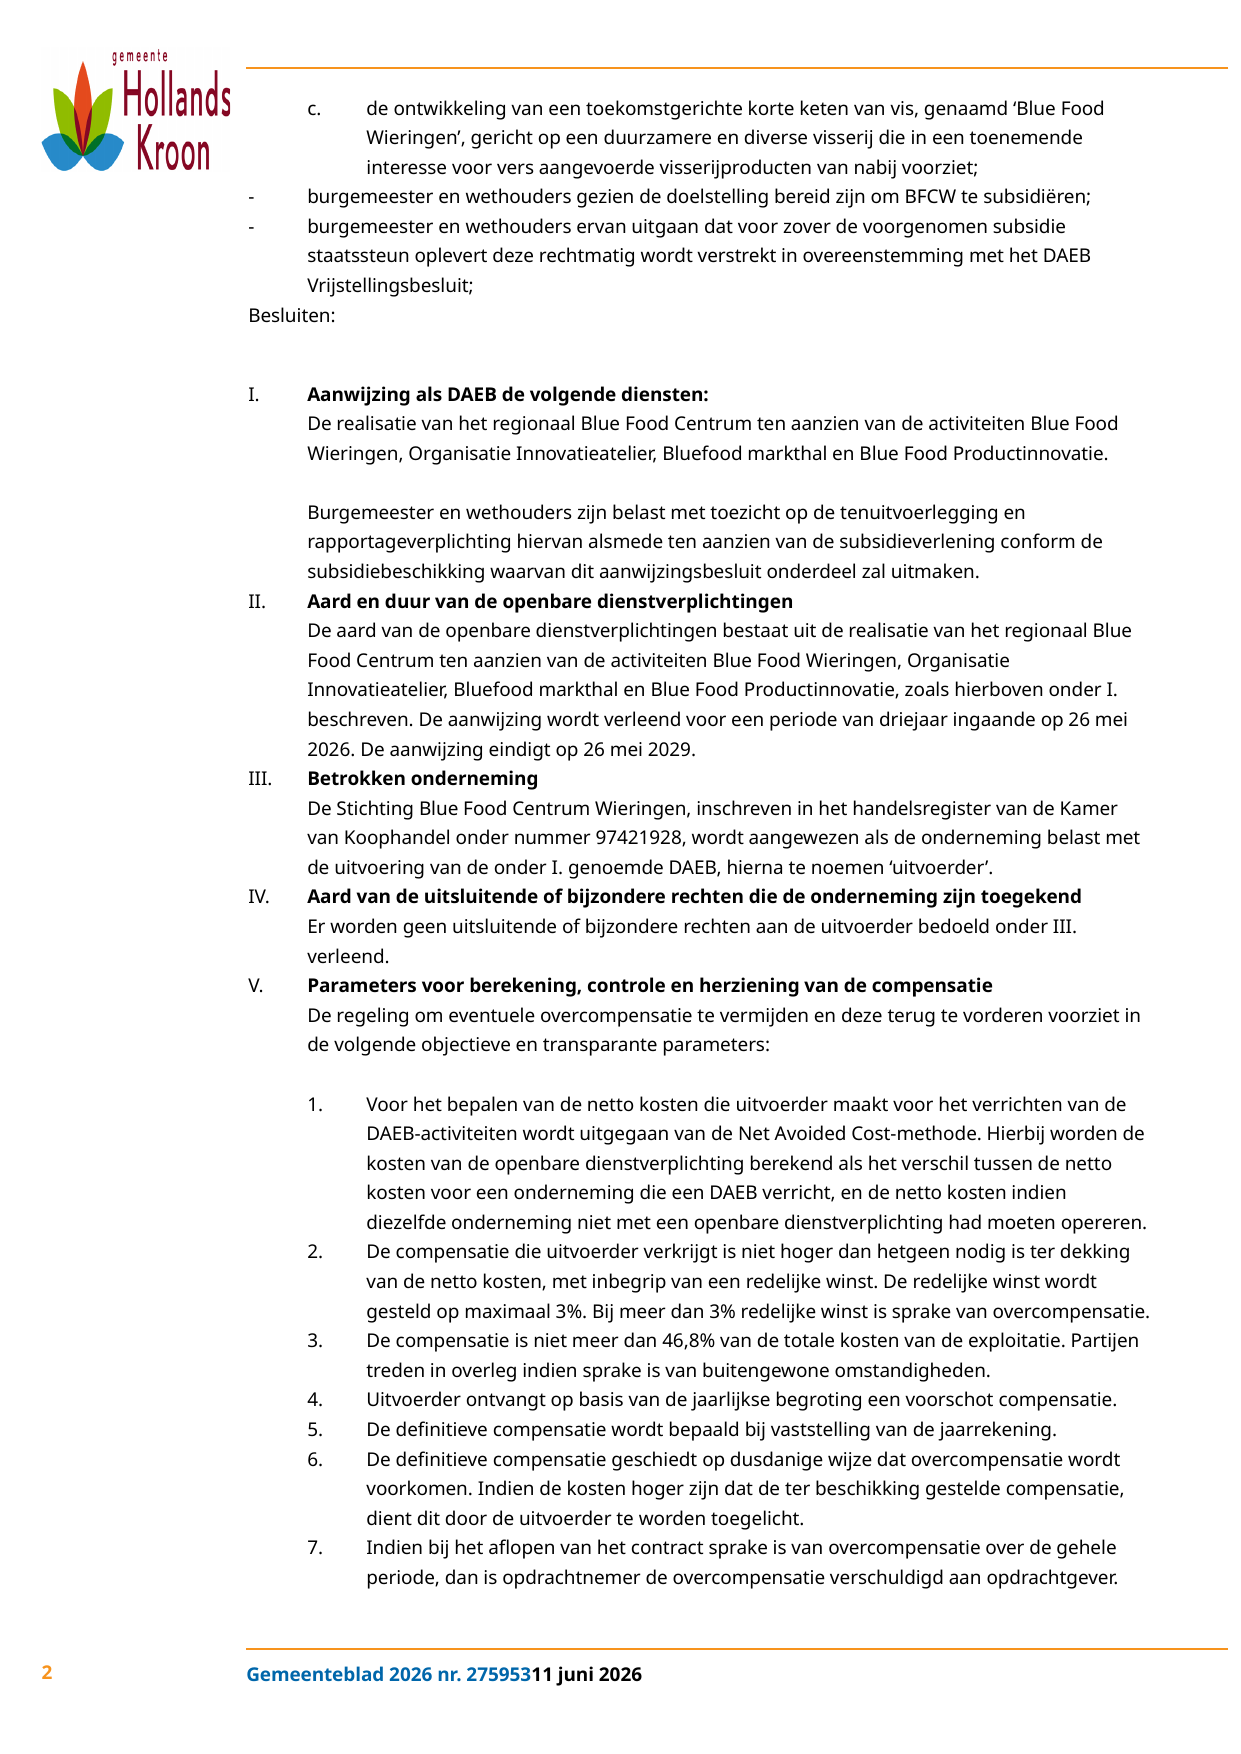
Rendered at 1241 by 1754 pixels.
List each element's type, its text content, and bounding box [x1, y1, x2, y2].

list De definitieve compensatie wordt bepaald bij vaststelling van de jaarrekening. [307, 1416, 1152, 1442]
list Voor het bepalen van de netto kosten die uitvoerder maakt voor het verrichten van de DAEB-activiteiten wordt uitgegaan van de Net Avoided Cost-methode. Hierbij worden de kosten van de openbare dienstverplichting berekend als het verschil tussen de netto kosten voor een onderneming die een DAEB verricht, en de netto kosten indien diezelfde onderneming niet met een openbare dienstverplichting had moeten opereren. [307, 1091, 1152, 1235]
list Betrokken onderneming [248, 765, 1152, 791]
picture [41, 47, 231, 172]
list De Stichting Blue Food Centrum Wieringen, inschreven in het handelsregister van de Kamer van Koophandel onder nummer 97421928, wordt aangewezen als de onderneming belast met de uitvoering van de onder I. genoemde DAEB, hierna te noemen ‘uitvoerder’. [248, 795, 1152, 880]
list burgemeester en wethouders gezien de doelstelling bereid zijn om BFCW te subsidiëren; [248, 183, 1152, 209]
list Er worden geen uitsluitende of bijzondere rechten aan de uitvoerder bedoeld onder III. verleend. [248, 913, 1152, 968]
list De compensatie die uitvoerder verkrijgt is niet hoger dan hetgeen nodig is ter dekking van de netto kosten, met inbegrip van een redelijke winst. De redelijke winst wordt gesteld op maximaal 3%. Bij meer dan 3% redelijke winst is sprake van overcompensatie. [307, 1239, 1152, 1323]
list de ontwikkeling van een toekomstgerichte korte keten van vis, genaamd ‘Blue Food Wieringen’, gericht op een duurzamere en diverse visserij die in een toenemende interesse voor vers aangevoerde visserijproducten van nabij voorziet; [307, 95, 1152, 180]
list De aard van de openbare dienstverplichtingen bestaat uit de realisatie van het regionaal Blue Food Centrum ten aanzien van de activiteiten Blue Food Wieringen, Organisatie Innovatieatelier, Bluefood markthal en Blue Food Productinnovatie, zoals hierboven onder I. beschreven. De aanwijzing wordt verleend voor een periode van driejaar ingaande op 26 mei 2026. De aanwijzing eindigt op 26 mei 2029. [248, 617, 1152, 761]
list Aard van de uitsluitende of bijzondere rechten die de onderneming zijn toegekend [248, 884, 1152, 909]
list Aanwijzing als DAEB de volgende diensten: [248, 381, 1152, 406]
text Besluiten: [248, 302, 1152, 328]
list Parameters voor berekening, controle en herziening van de compensatie [248, 972, 1152, 998]
list Aard en duur van de openbare dienstverplichtingen [248, 588, 1152, 613]
list De definitieve compensatie geschiedt op dusdanige wijze dat overcompensatie wordt voorkomen. Indien de kosten hoger zijn dat de ter beschikking gestelde compensatie, dient dit door de uitvoerder te worden toegelicht. [307, 1446, 1152, 1531]
list burgemeester en wethouders ervan uitgaan dat voor zover de voorgenomen subsidie staatssteun oplevert deze rechtmatig wordt verstrekt in overeenstemming met het DAEB Vrijstellingsbesluit; [248, 213, 1152, 298]
list De compensatie is niet meer dan 46,8% van de totale kosten van de exploitatie. Partijen treden in overleg indien sprake is van buitengewone omstandigheden. [307, 1327, 1152, 1383]
list Burgemeester en wethouders zijn belast met toezicht op de tenuitvoerlegging en rapportageverplichting hiervan alsmede ten aanzien van de subsidieverlening conform de subsidiebeschikking waarvan dit aanwijzingsbesluit onderdeel zal uitmaken. [248, 499, 1152, 584]
list Indien bij het aflopen van het contract sprake is van overcompensatie over de gehele periode, dan is opdrachtnemer de overcompensatie verschuldigd aan opdrachtgever. [307, 1534, 1152, 1590]
list De realisatie van het regionaal Blue Food Centrum ten aanzien van de activiteiten Blue Food Wieringen, Organisatie Innovatieatelier, Bluefood markthal en Blue Food Productinnovatie. [248, 410, 1152, 466]
list Uitvoerder ontvangt op basis van de jaarlijkse begroting een voorschot compensatie. [307, 1387, 1152, 1412]
list De regeling om eventuele overcompensatie te vermijden en deze terug te vorderen voorziet in de volgende objectieve en transparante parameters: [248, 1002, 1152, 1057]
